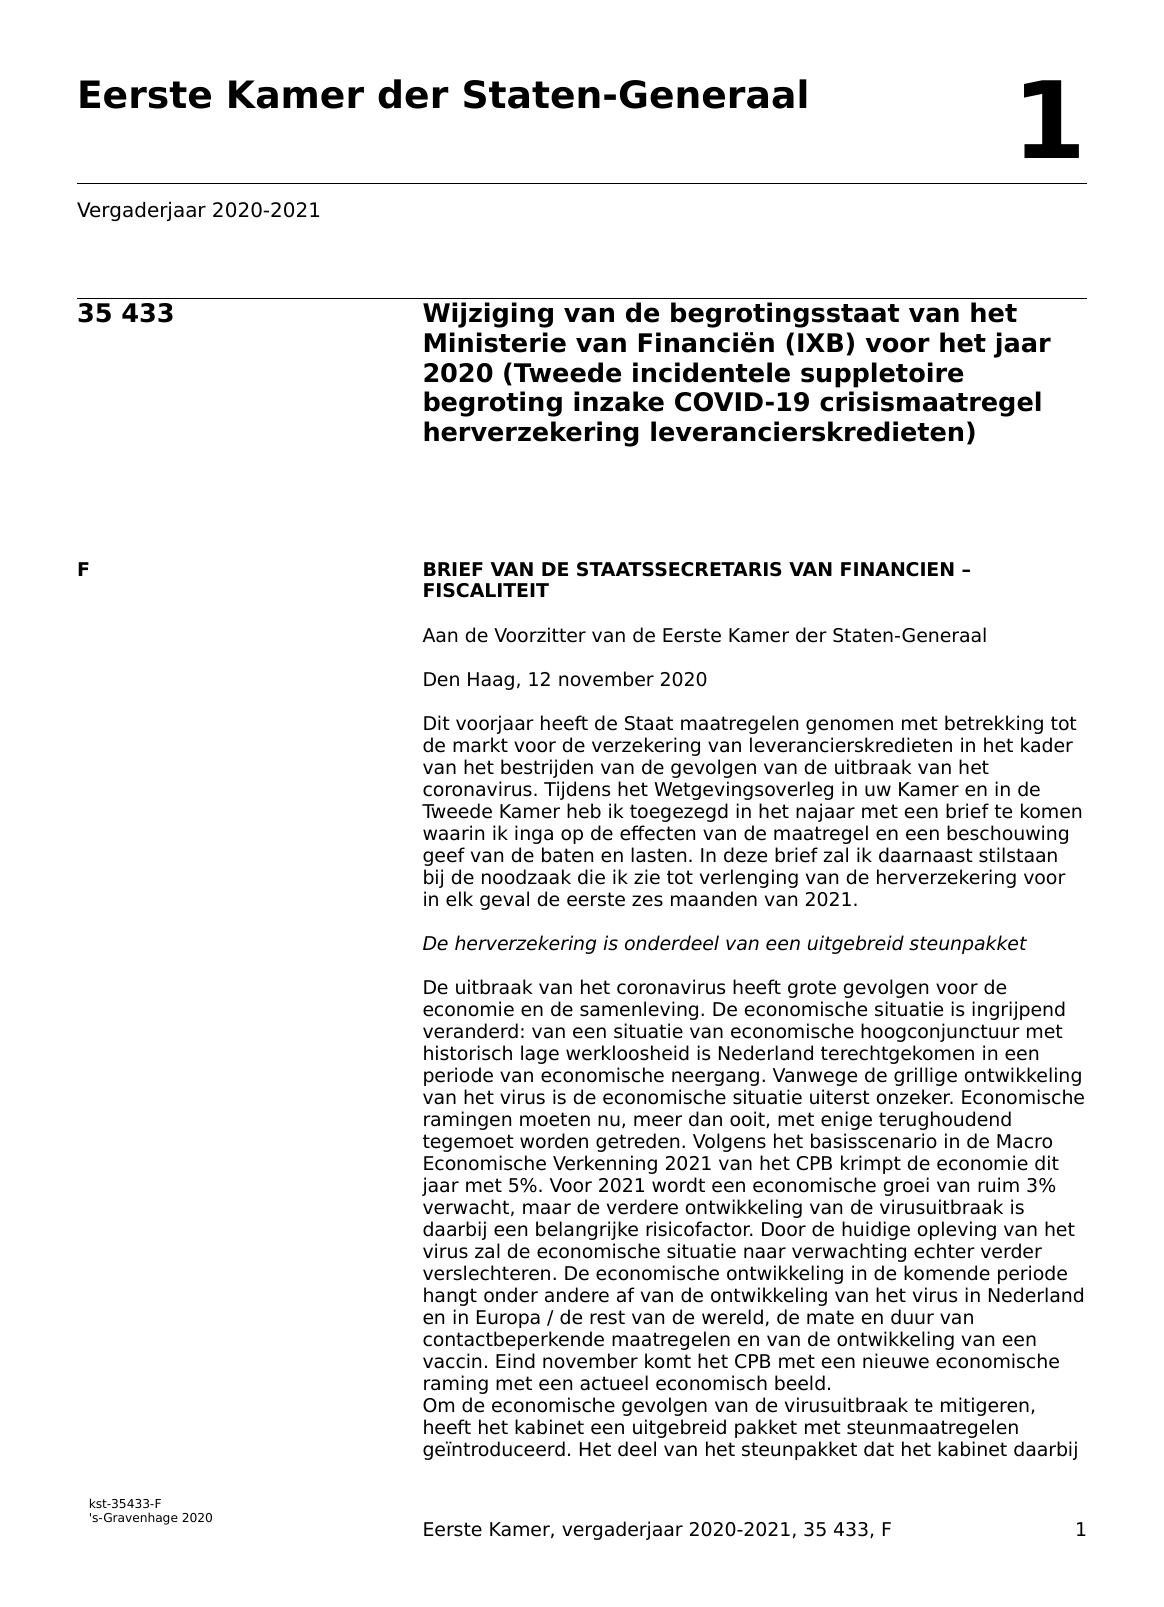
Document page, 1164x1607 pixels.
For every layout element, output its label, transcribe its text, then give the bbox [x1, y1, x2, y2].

text De uitbraak van het coronavirus heeft grote gevolgen voor de economie en de samenleving. De economische situatie is ingrijpend veranderd: van een situatie van economische hoogconjunctuur met historisch lage werkloosheid is Nederland terechtgekomen in een periode van economische neergang. Vanwege de grillige ontwikkeling van het virus is de economische situatie uiterst onzeker. Economische ramingen moeten nu, meer dan ooit, met enige terughoudend tegemoet worden getreden. Volgens het basisscenario in de Macro Economische Verkenning 2021 van het CPB krimpt de economie dit jaar met 5%. Voor 2021 wordt een economische groei van ruim 3% verwacht, maar de verdere ontwikkeling van de virusuitbraak is daarbij een belangrijke risicofactor. Door de huidige opleving van het virus zal de economische situatie naar verwachting echter verder verslechteren. De economische ontwikkeling in de komende periode hangt onder andere af van de ontwikkeling van het virus in Nederland en in Europa / de rest van de wereld, de mate en duur van contactbeperkende maatregelen en van de ontwikkeling van een vaccin. Eind november komt het CPB met een nieuwe economische raming met een actueel economisch beeld. [422, 977, 1087, 1395]
text 's-Gravenhage 2020 [88, 1511, 323, 1525]
text kst-35433-F [88, 1497, 323, 1511]
subtitle F BRIEF VAN DE STAATSSECRETARIS VAN FINANCIEN – FISCALITEIT [77, 558, 1087, 602]
table_cell Vergaderjaar 2020-2021 [77, 184, 1087, 298]
text Om de economische gevolgen van de virusuitbraak te mitigeren, heeft het kabinet een uitgebreid pakket met steunmaatregelen geïntroduceerd. Het deel van het steunpakket dat het kabinet daarbij [422, 1395, 1087, 1461]
table_header 1 [886, 59, 1087, 183]
table_header Eerste Kamer der Staten-Generaal [77, 59, 886, 183]
text Aan de Voorzitter van de Eerste Kamer der Staten-Generaal [422, 624, 1087, 647]
subtitle De herverzekering is onderdeel van een uitgebreid steunpakket [422, 933, 1087, 955]
text Den Haag, 12 november 2020 [422, 669, 1087, 691]
subtitle 35 433 Wijziging van de begrotingsstaat van het Ministerie van Financiën (IXB) voor het jaar 2020 (Tweede incidentele suppletoire begroting inzake COVID-19 crisismaatregel herverzekering leverancierskredieten) [77, 299, 1087, 447]
text Dit voorjaar heeft de Staat maatregelen genomen met betrekking tot de markt voor de verzekering van leverancierskredieten in het kader van het bestrijden van de gevolgen van de uitbraak van het coronavirus. Tijdens het Wetgevingsoverleg in uw Kamer en in de Tweede Kamer heb ik toegezegd in het najaar met een brief te komen waarin ik inga op de effecten van de maatregel en een beschouwing geef van de baten en lasten. In deze brief zal ik daarnaast stilstaan bij de noodzaak die ik zie tot verlenging van de herverzekering voor in elk geval de eerste zes maanden van 2021. [422, 713, 1087, 911]
